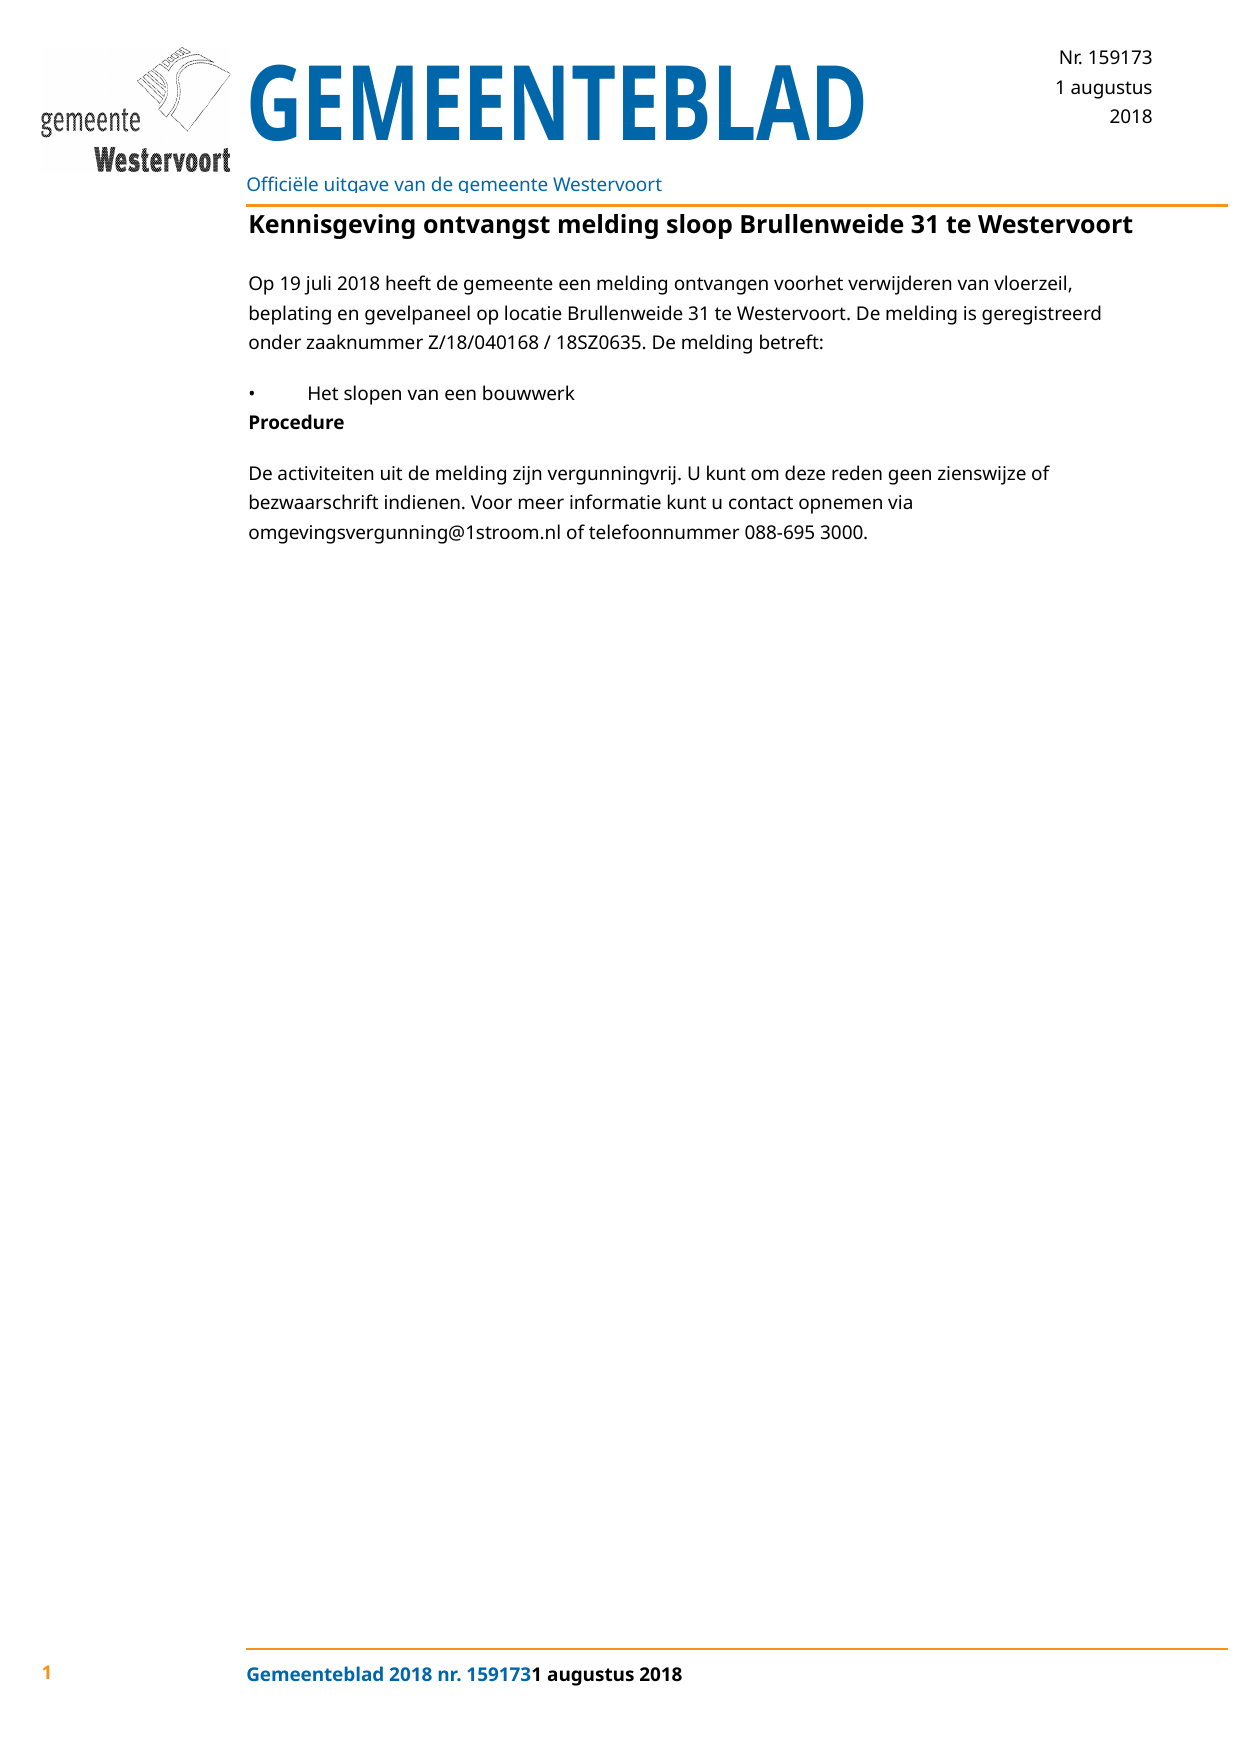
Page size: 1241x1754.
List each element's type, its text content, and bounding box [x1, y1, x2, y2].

text Kennisgeving ontvangst melding sloop Brullenweide 31 te Westervoort [248, 207, 1152, 241]
list Het slopen van een bouwwerk [248, 380, 1152, 406]
text De activiteiten uit de melding zijn vergunningvrij. U kunt om deze reden geen zienswijze of bezwaarschrift indienen. Voor meer informatie kunt u contact opnemen via omgevingsvergunning@1stroom.nl of telefoonnummer 088-695 3000. [248, 460, 1152, 545]
text Procedure [248, 409, 1152, 435]
picture [41, 47, 231, 172]
text Op 19 juli 2018 heeft de gemeente een melding ontvangen voorhet verwijderen van vloerzeil, beplating en gevelpaneel op locatie Brullenweide 31 te Westervoort. De melding is geregistreerd onder zaaknummer Z/18/040168 / 18SZ0635. De melding betreft: [248, 270, 1152, 355]
